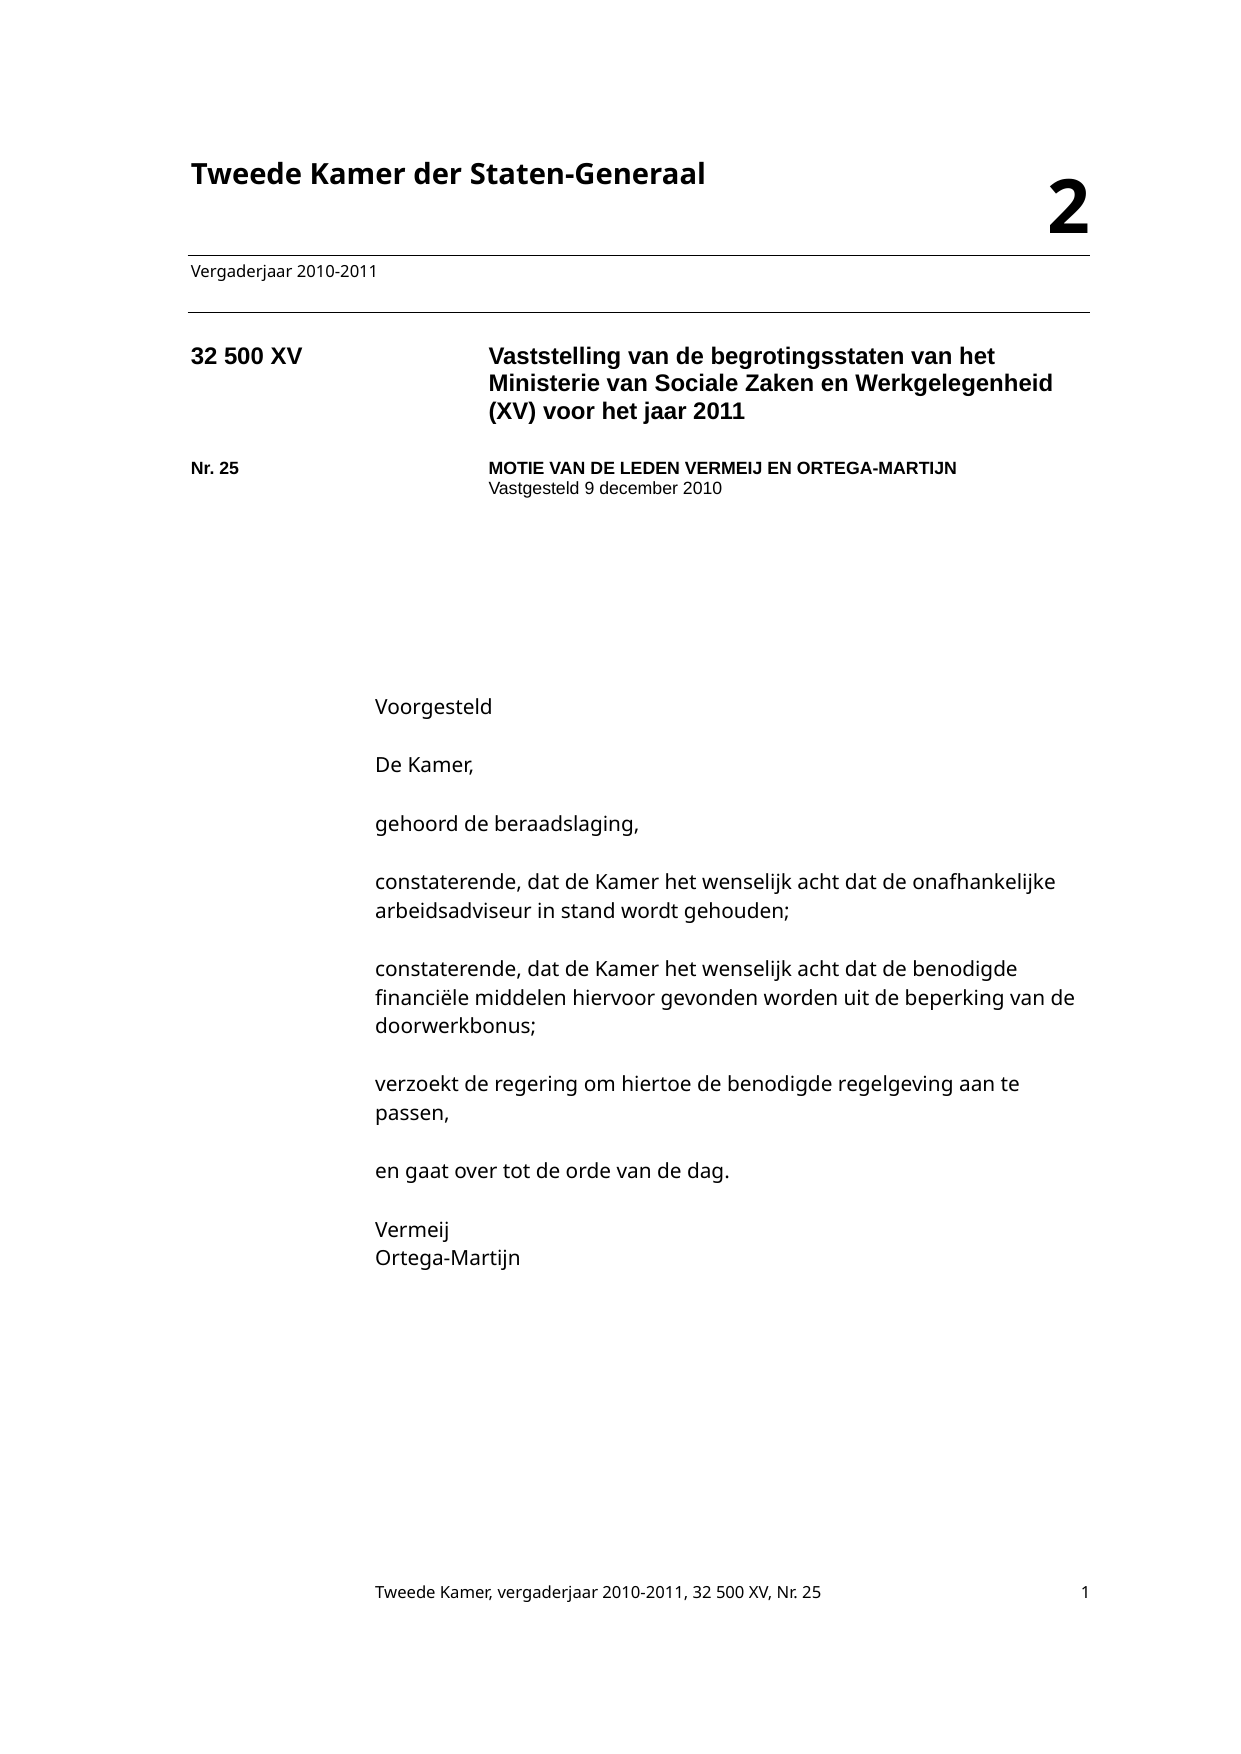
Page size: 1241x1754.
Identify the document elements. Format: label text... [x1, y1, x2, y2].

text en gaat over tot de orde van de dag. [375, 1156, 1090, 1185]
table_cell 32 500 XV [188, 339, 485, 454]
table_header 2 [910, 150, 1090, 255]
table_cell Nr. 25 [188, 455, 485, 573]
text constaterende, dat de Kamer het wenselijk acht dat de onafhankelijke arbeidsadviseur in stand wordt gehouden; [375, 867, 1090, 924]
table_cell MOTIE VAN DE LEDEN VERMEIJ EN ORTEGA-MARTIJN Vastgesteld 9 december 2010 [485, 455, 1090, 573]
text Vermeij [375, 1215, 1090, 1243]
table_header Tweede Kamer der Staten-Generaal [188, 150, 909, 255]
table_cell [485, 256, 1090, 312]
table_cell [188, 313, 485, 339]
table_cell Vergaderjaar 2010-2011 [188, 256, 485, 312]
text Ortega-Martijn [375, 1243, 1090, 1272]
text verzoekt de regering om hiertoe de benodigde regelgeving aan te passen, [375, 1069, 1090, 1126]
text Voorgesteld [375, 692, 1090, 721]
table_cell Vaststelling van de begrotingsstaten van het Ministerie van Sociale Zaken en Werkgelegenheid (XV) voor het jaar 2011 [485, 339, 1090, 454]
text gehoord de beraadslaging, [375, 809, 1090, 837]
text constaterende, dat de Kamer het wenselijk acht dat de benodigde financiële middelen hiervoor gevonden worden uit de beperking van de doorwerkbonus; [375, 954, 1090, 1039]
table_cell [485, 313, 1090, 339]
text De Kamer, [375, 751, 1090, 779]
